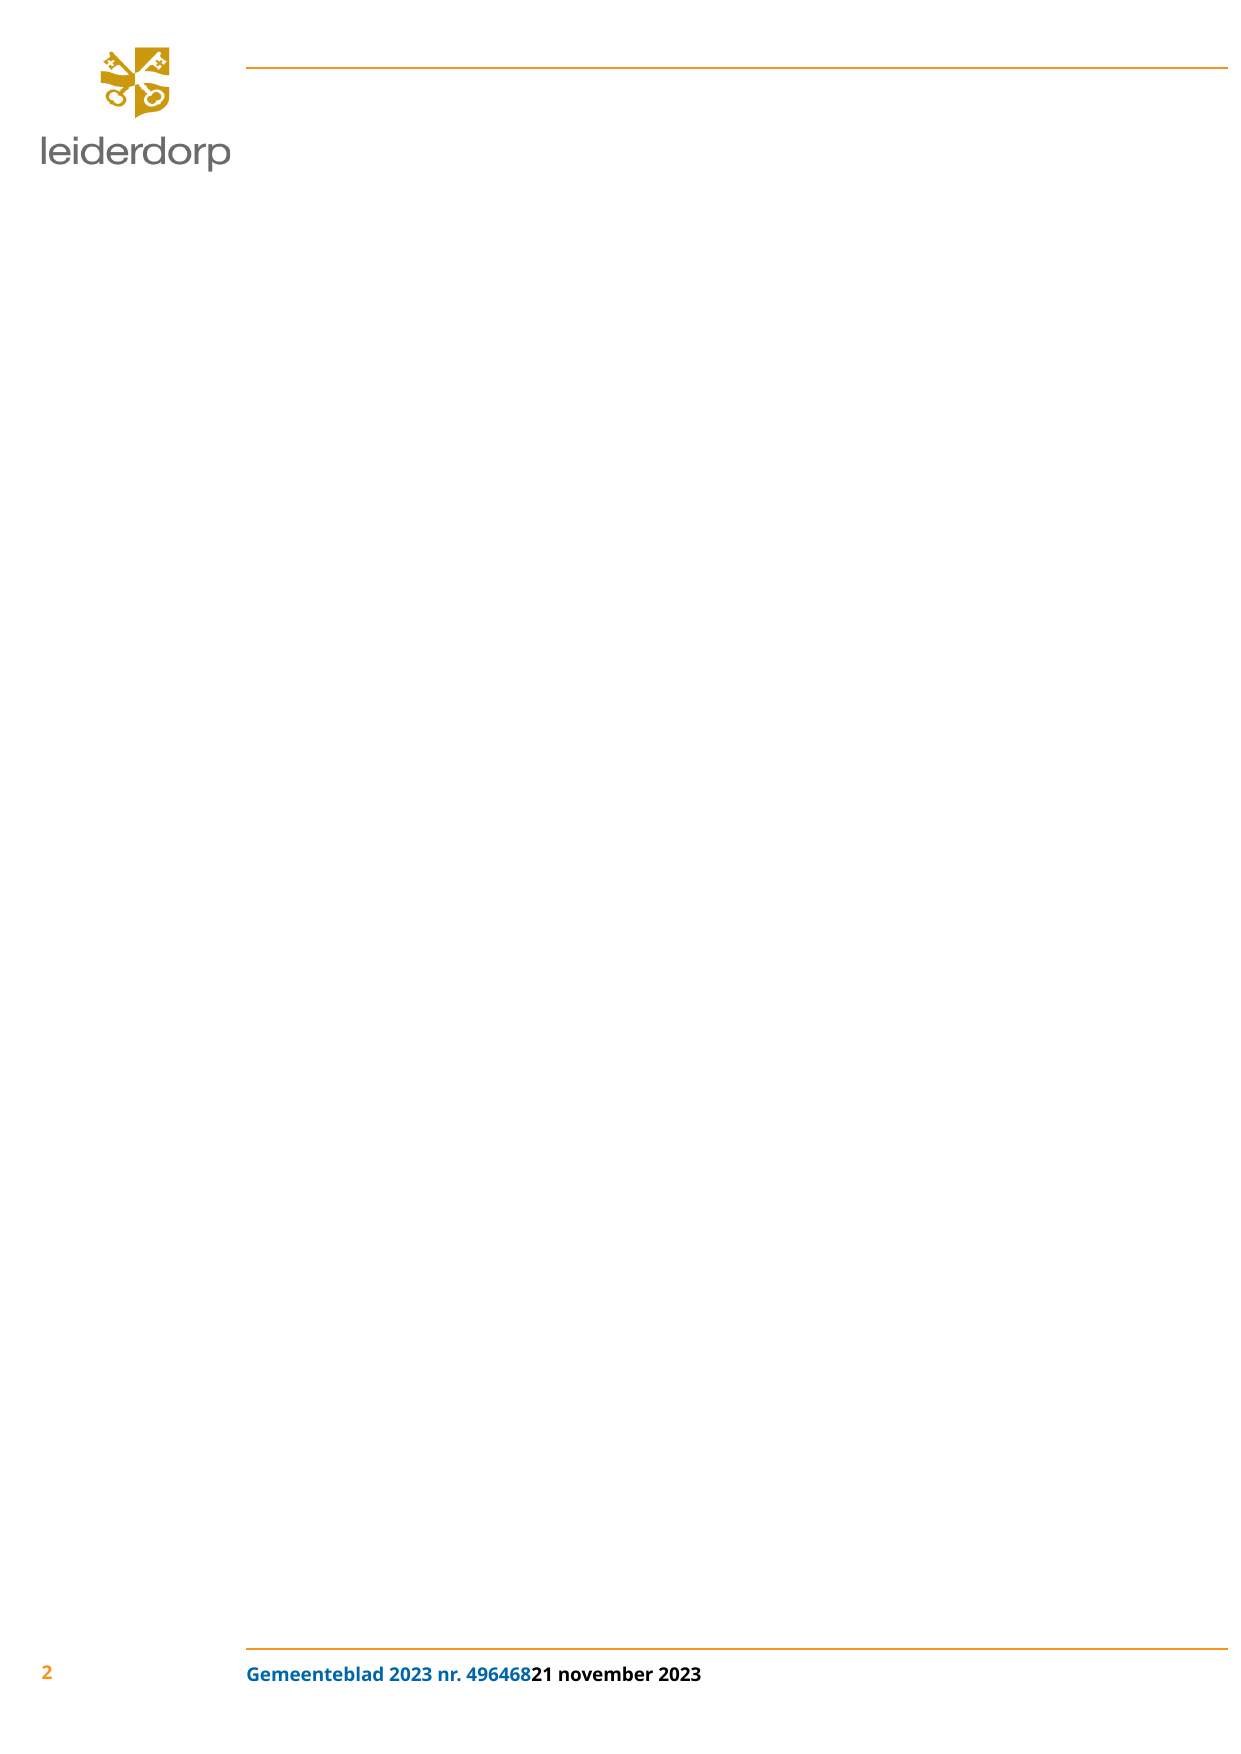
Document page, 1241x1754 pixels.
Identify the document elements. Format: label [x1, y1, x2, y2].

picture [41, 47, 231, 172]
